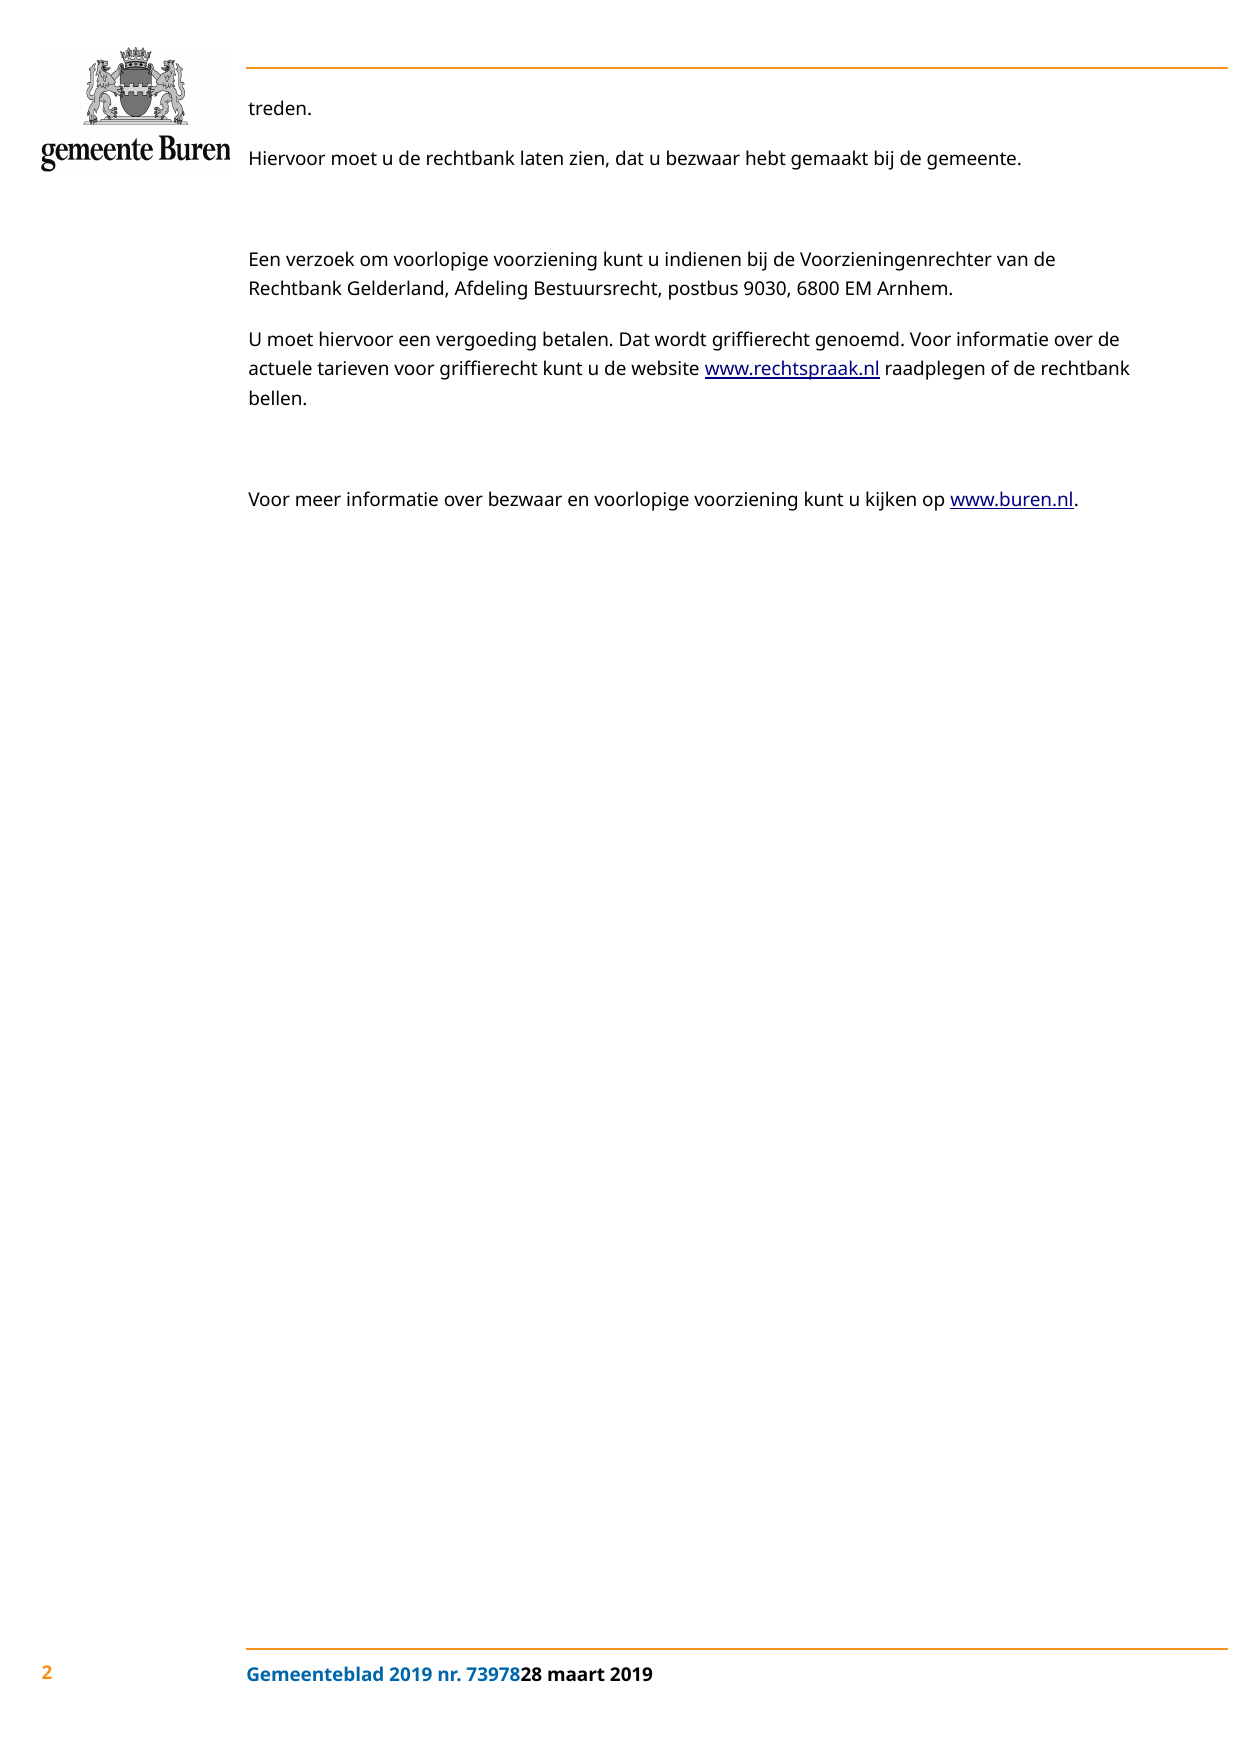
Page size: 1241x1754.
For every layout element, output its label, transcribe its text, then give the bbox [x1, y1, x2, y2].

text Een verzoek om voorlopige voorziening kunt u indienen bij de Voorzieningenrechter van de Rechtbank Gelderland, Afdeling Bestuursrecht, postbus 9030, 6800 EM Arnhem. [248, 246, 1152, 301]
text U moet hiervoor een vergoeding betalen. Dat wordt griffierecht genoemd. Voor informatie over de actuele tarieven voor griffierecht kunt u de website www.rechtspraak.nl raadplegen of de rechtbank bellen. [248, 326, 1152, 411]
text Voor meer informatie over bezwaar en voorlopige voorziening kunt u kijken op www.buren.nl. [248, 486, 1152, 512]
text Hiervoor moet u de rechtbank laten zien, dat u bezwaar hebt gemaakt bij de gemeente. [248, 145, 1152, 171]
text treden. [248, 95, 1152, 121]
picture [41, 47, 231, 172]
